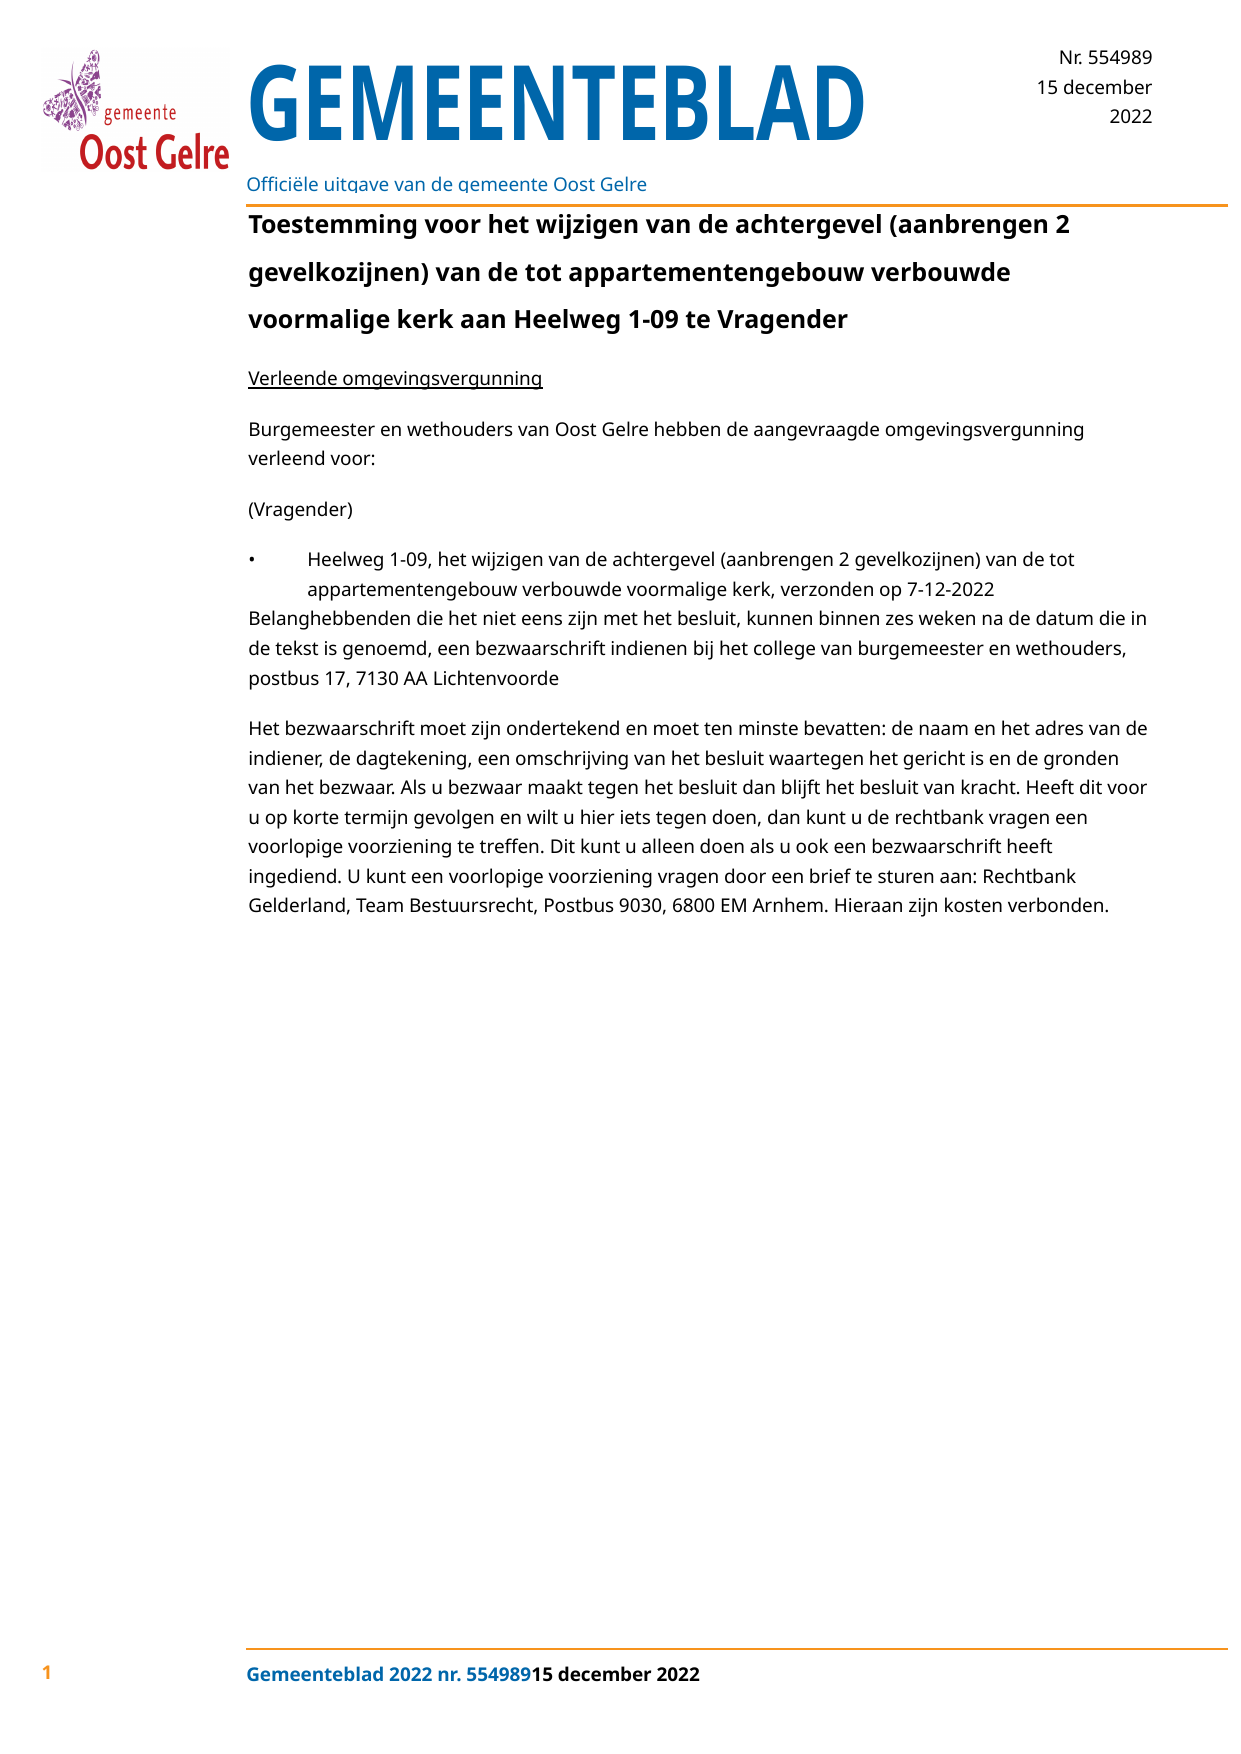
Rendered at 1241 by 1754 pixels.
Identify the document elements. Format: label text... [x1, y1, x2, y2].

picture [41, 47, 231, 172]
text Burgemeester en wethouders van Oost Gelre hebben de aangevraagde omgevingsvergunning verleend voor: [248, 416, 1152, 471]
text Belanghebbenden die het niet eens zijn met het besluit, kunnen binnen zes weken na de datum die in de tekst is genoemd, een bezwaarschrift indienen bij het college van burgemeester en wethouders, postbus 17, 7130 AA Lichtenvoorde [248, 606, 1152, 690]
text (Vragender) [248, 496, 1152, 522]
text Verleende omgevingsvergunning [248, 366, 1152, 391]
text Toestemming voor het wijzigen van de achtergevel (aanbrengen 2 gevelkozijnen) van de tot appartementengebouw verbouwde voormalige kerk aan Heelweg 1-09 te Vragender [248, 207, 1152, 336]
text Het bezwaarschrift moet zijn ondertekend en moet ten minste bevatten: de naam en het adres van de indiener, de dagtekening, een omschrijving van het besluit waartegen het gericht is en de gronden van het bezwaar. Als u bezwaar maakt tegen het besluit dan blijft het besluit van kracht. Heeft dit voor u op korte termijn gevolgen en wilt u hier iets tegen doen, dan kunt u de rechtbank vragen een voorlopige voorziening te treffen. Dit kunt u alleen doen als u ook een bezwaarschrift heeft ingediend. U kunt een voorlopige voorziening vragen door een brief te sturen aan: Rechtbank Gelderland, Team Bestuursrecht, Postbus 9030, 6800 EM Arnhem. Hieraan zijn kosten verbonden. [248, 715, 1152, 918]
list Heelweg 1-09, het wijzigen van de achtergevel (aanbrengen 2 gevelkozijnen) van de tot appartementengebouw verbouwde voormalige kerk, verzonden op 7-12-2022 [248, 546, 1152, 602]
